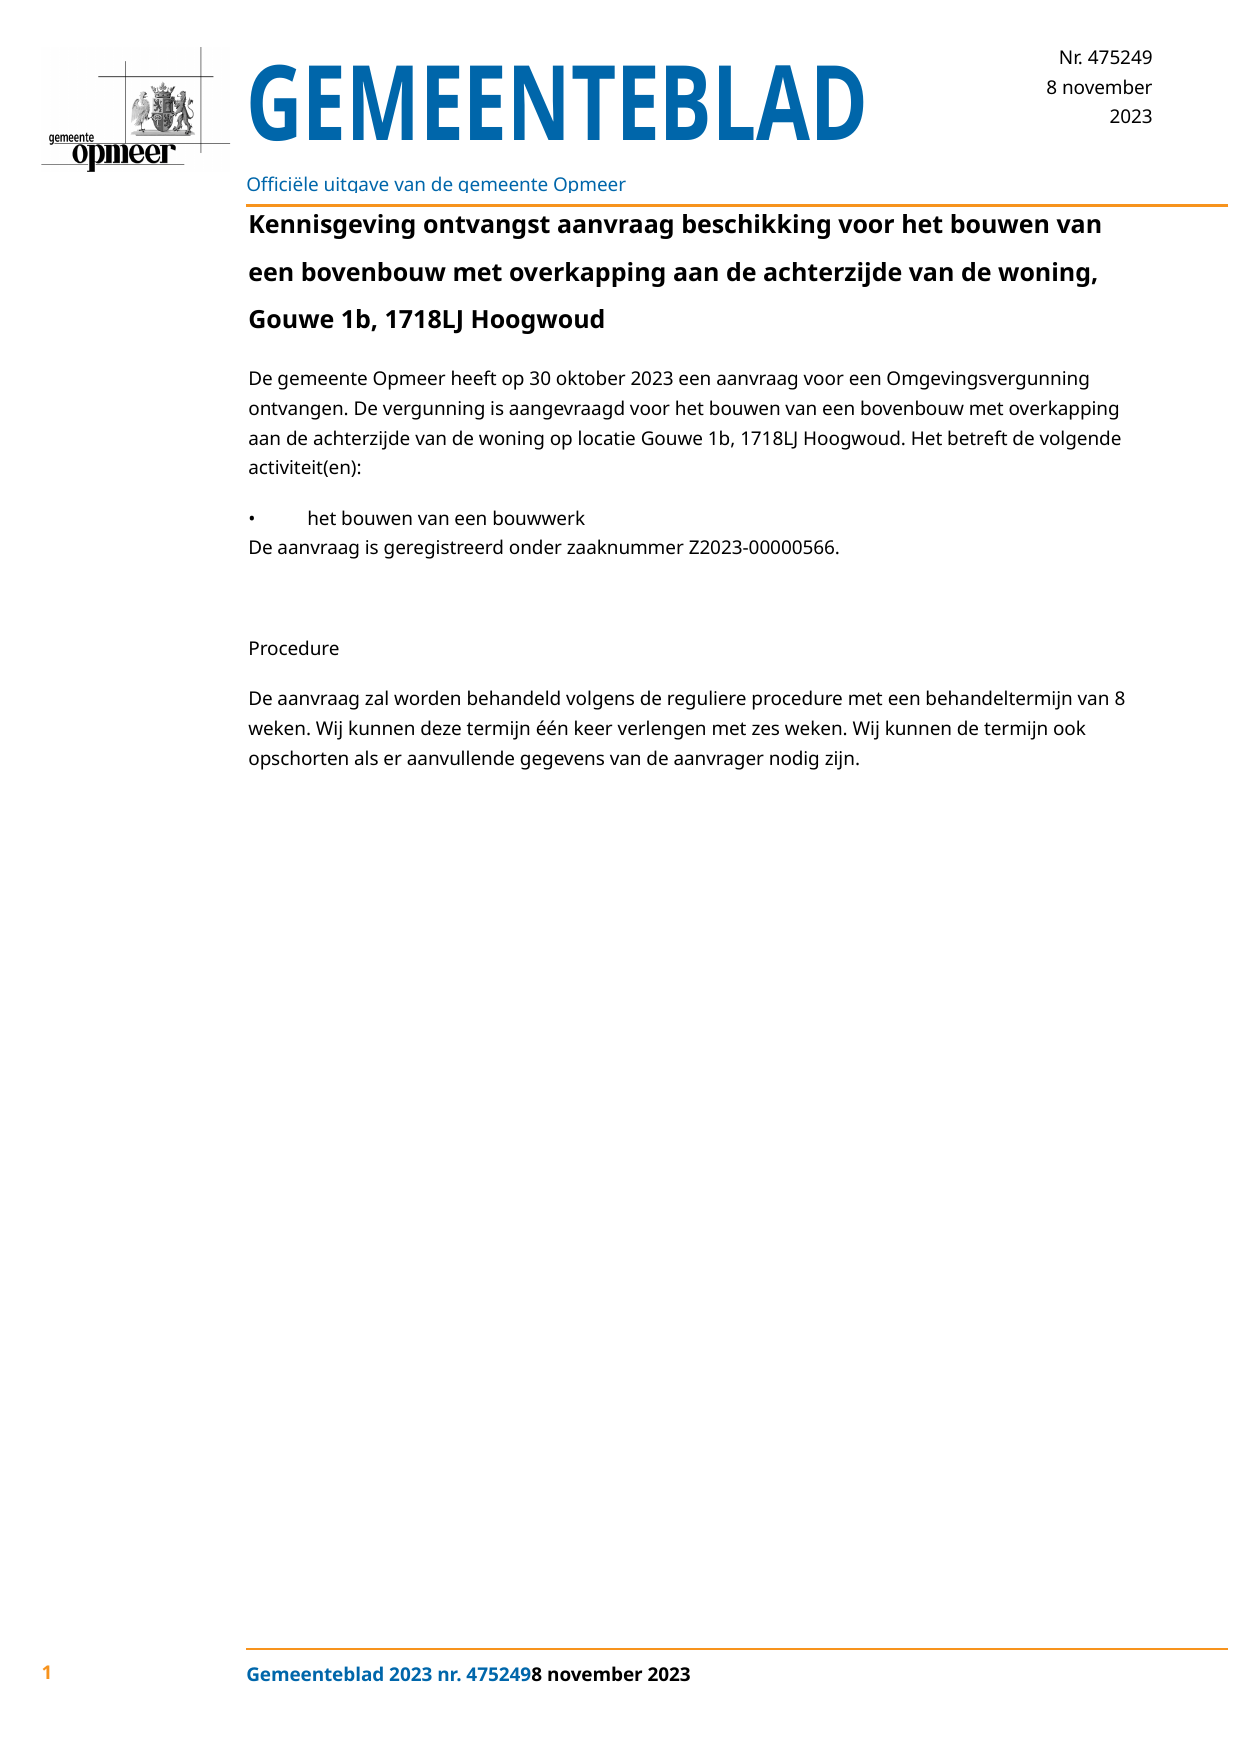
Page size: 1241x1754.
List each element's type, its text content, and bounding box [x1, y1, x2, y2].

text De gemeente Opmeer heeft op 30 oktober 2023 een aanvraag voor een Omgevingsvergunning ontvangen. De vergunning is aangevraagd voor het bouwen van een bovenbouw met overkapping aan de achterzijde van de woning op locatie Gouwe 1b, 1718LJ Hoogwoud. Het betreft de volgende activiteit(en): [248, 366, 1152, 480]
text De aanvraag zal worden behandeld volgens de reguliere procedure met een behandeltermijn van 8 weken. Wij kunnen deze termijn één keer verlengen met zes weken. Wij kunnen de termijn ook opschorten als er aanvullende gegevens van de aanvrager nodig zijn. [248, 686, 1152, 770]
text Kennisgeving ontvangst aanvraag beschikking voor het bouwen van een bovenbouw met overkapping aan de achterzijde van de woning, Gouwe 1b, 1718LJ Hoogwoud [248, 207, 1152, 336]
picture [41, 47, 231, 172]
text Procedure [248, 635, 1152, 661]
text De aanvraag is geregistreerd onder zaaknummer Z2023-00000566. [248, 534, 1152, 560]
list het bouwen van een bouwwerk [248, 505, 1152, 530]
